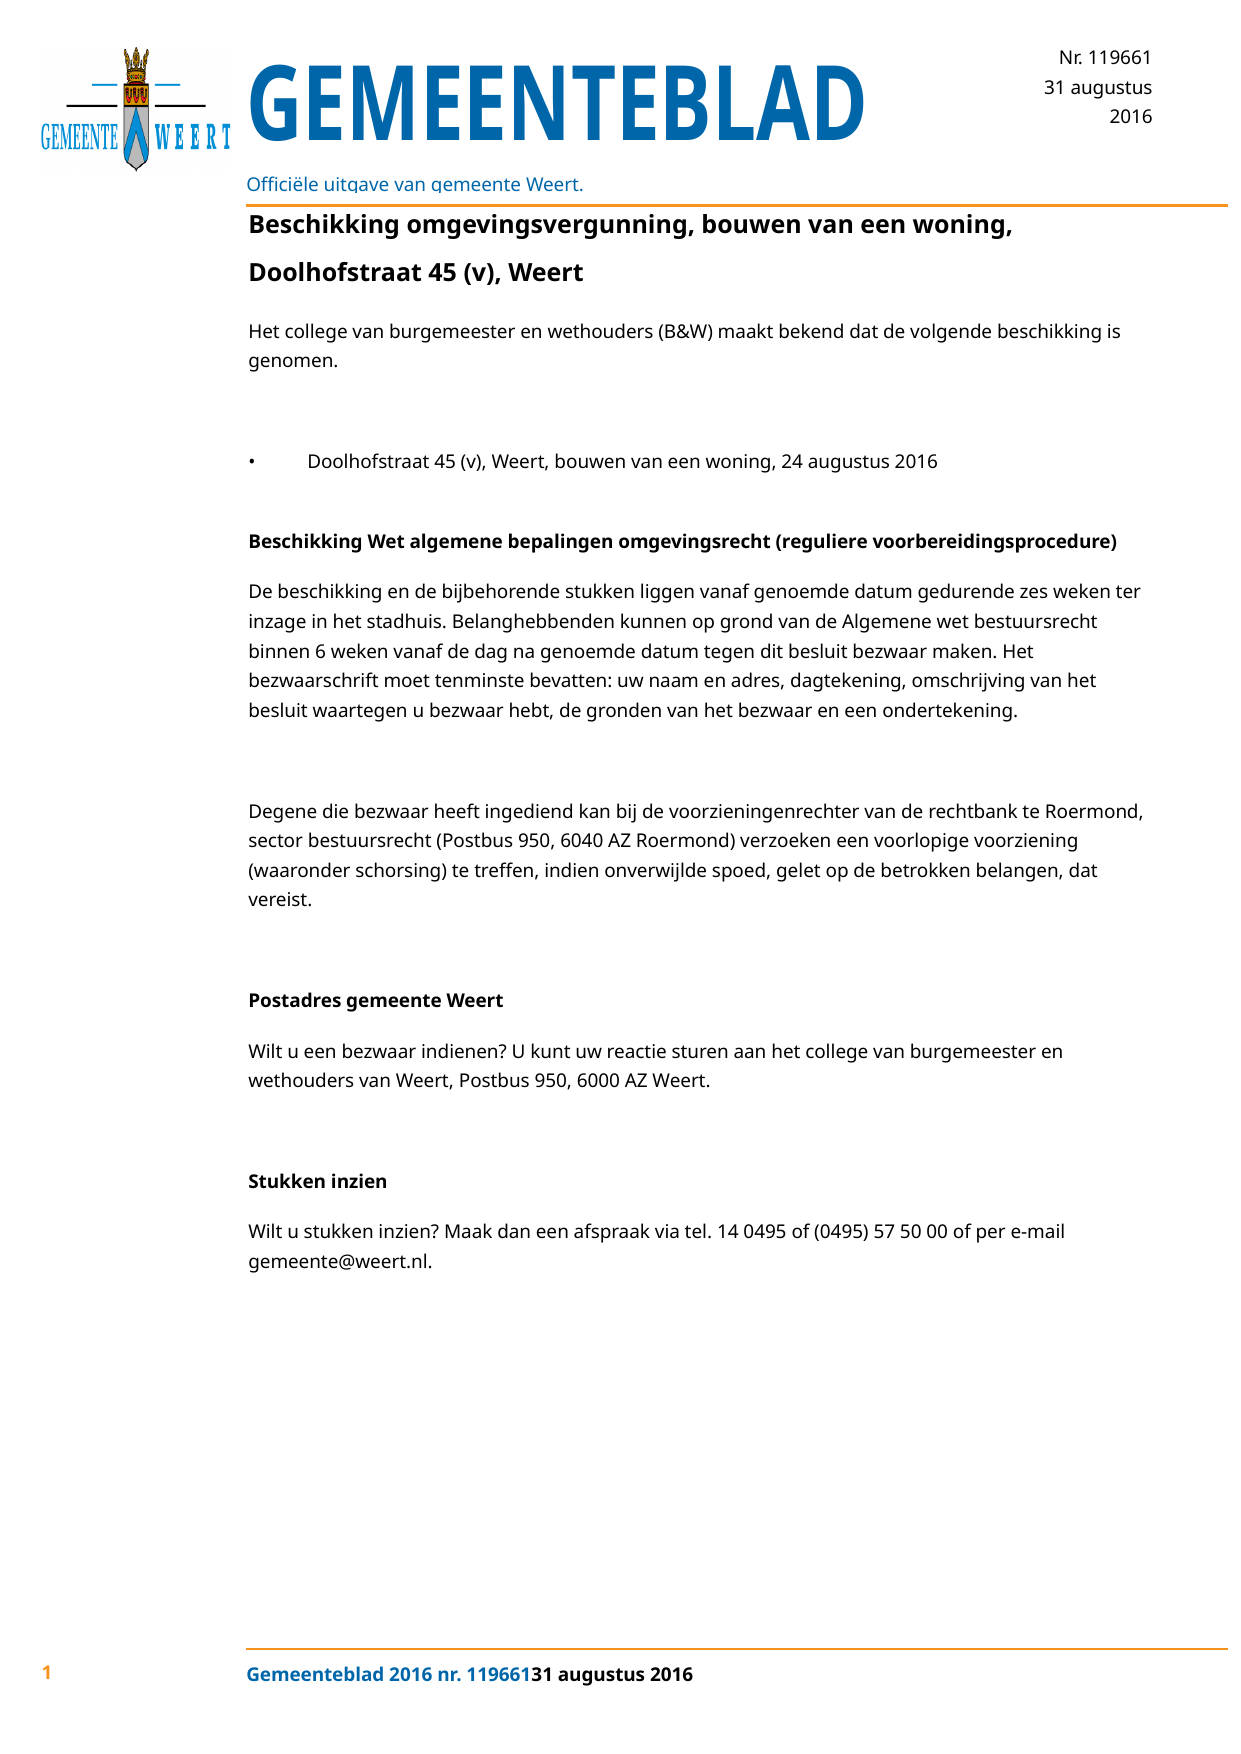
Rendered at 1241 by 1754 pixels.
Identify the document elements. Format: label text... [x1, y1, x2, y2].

list Doolhofstraat 45 (v), Weert, bouwen van een woning, 24 augustus 2016 [248, 448, 1152, 474]
text Stukken inzien [248, 1168, 1152, 1194]
text Het college van burgemeester en wethouders (B&W) maakt bekend dat de volgende beschikking is genomen. [248, 318, 1152, 373]
text Beschikking Wet algemene bepalingen omgevingsrecht (reguliere voorbereidingsprocedure) [248, 528, 1152, 554]
text De beschikking en de bijbehorende stukken liggen vanaf genoemde datum gedurende zes weken ter inzage in het stadhuis. Belanghebbenden kunnen op grond van de Algemene wet bestuursrecht binnen 6 weken vanaf de dag na genoemde datum tegen dit besluit bezwaar maken. Het bezwaarschrift moet tenminste bevatten: uw naam en adres, dagtekening, omschrijving van het besluit waartegen u bezwaar hebt, de gronden van het bezwaar en een ondertekening. [248, 579, 1152, 723]
text Beschikking omgevingsvergunning, bouwen van een woning, Doolhofstraat 45 (v), Weert [248, 207, 1152, 288]
text Wilt u stukken inzien? Maak dan een afspraak via tel. 14 0495 of (0495) 57 50 00 of per e-mail gemeente@weert.nl. [248, 1219, 1152, 1274]
text Degene die bezwaar heeft ingediend kan bij de voorzieningenrechter van de rechtbank te Roermond, sector bestuursrecht (Postbus 950, 6040 AZ Roermond) verzoeken een voorlopige voorziening (waaronder schorsing) te treffen, indien onverwijlde spoed, gelet op de betrokken belangen, dat vereist. [248, 798, 1152, 912]
text Postadres gemeente Weert [248, 987, 1152, 1013]
picture [41, 47, 231, 172]
text Wilt u een bezwaar indienen? U kunt uw reactie sturen aan het college van burgemeester en wethouders van Weert, Postbus 950, 6000 AZ Weert. [248, 1038, 1152, 1093]
